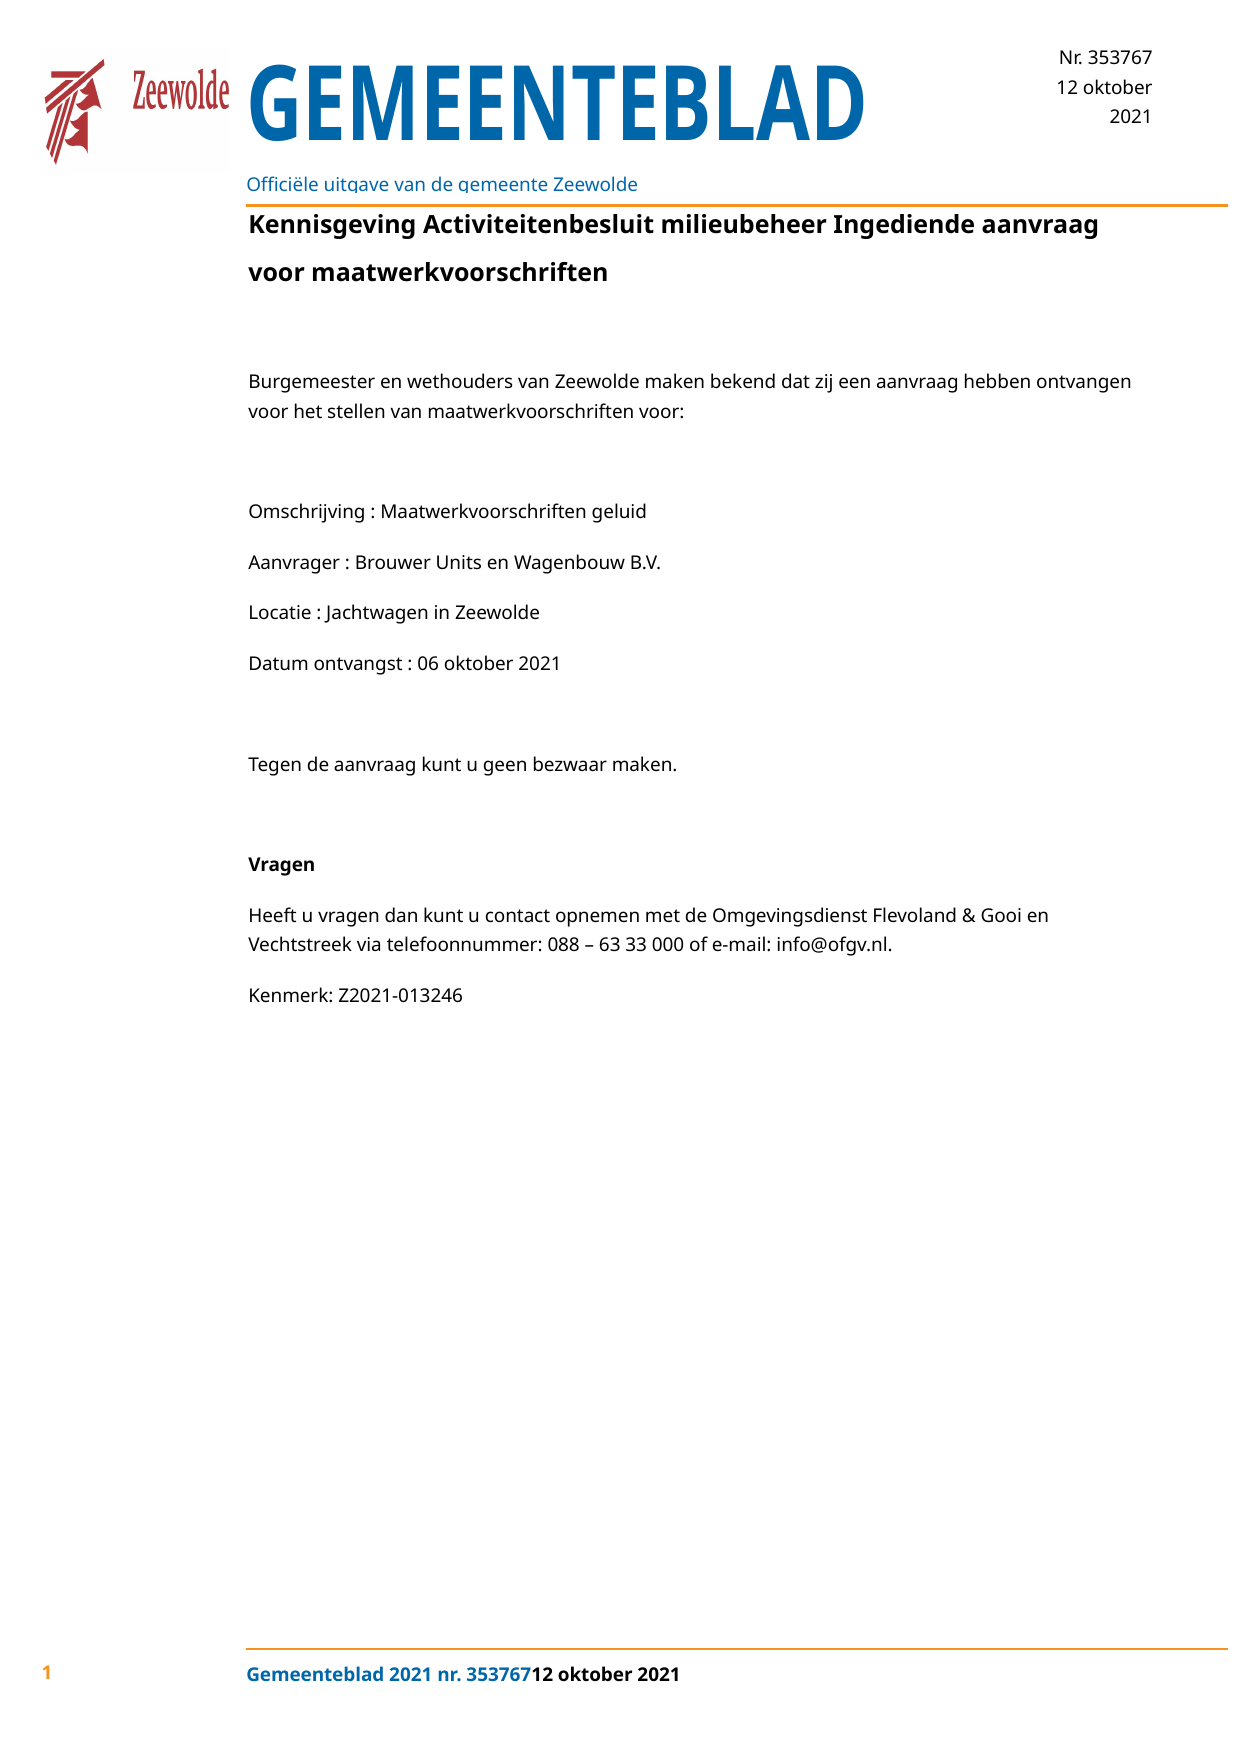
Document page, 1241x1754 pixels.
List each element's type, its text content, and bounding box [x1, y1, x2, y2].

text Kenmerk: Z2021-013246 [248, 982, 1152, 1008]
text Heeft u vragen dan kunt u contact opnemen met de Omgevingsdienst Flevoland & Gooi en Vechtstreek via telefoonnummer: 088 – 63 33 000 of e-mail: info@ofgv.nl. [248, 902, 1152, 957]
text Burgemeester en wethouders van Zeewolde maken bekend dat zij een aanvraag hebben ontvangen voor het stellen van maatwerkvoorschriften voor: [248, 368, 1152, 424]
text Locatie : Jachtwagen in Zeewolde [248, 599, 1152, 625]
text Datum ontvangst : 06 oktober 2021 [248, 650, 1152, 676]
text Aanvrager : Brouwer Units en Wagenbouw B.V. [248, 549, 1152, 575]
text Vragen [248, 852, 1152, 877]
text Tegen de aanvraag kunt u geen bezwaar maken. [248, 751, 1152, 777]
picture [41, 47, 231, 172]
text Kennisgeving Activiteitenbesluit milieubeheer Ingediende aanvraag voor maatwerkvoorschriften [248, 207, 1152, 288]
text Omschrijving : Maatwerkvoorschriften geluid [248, 499, 1152, 524]
